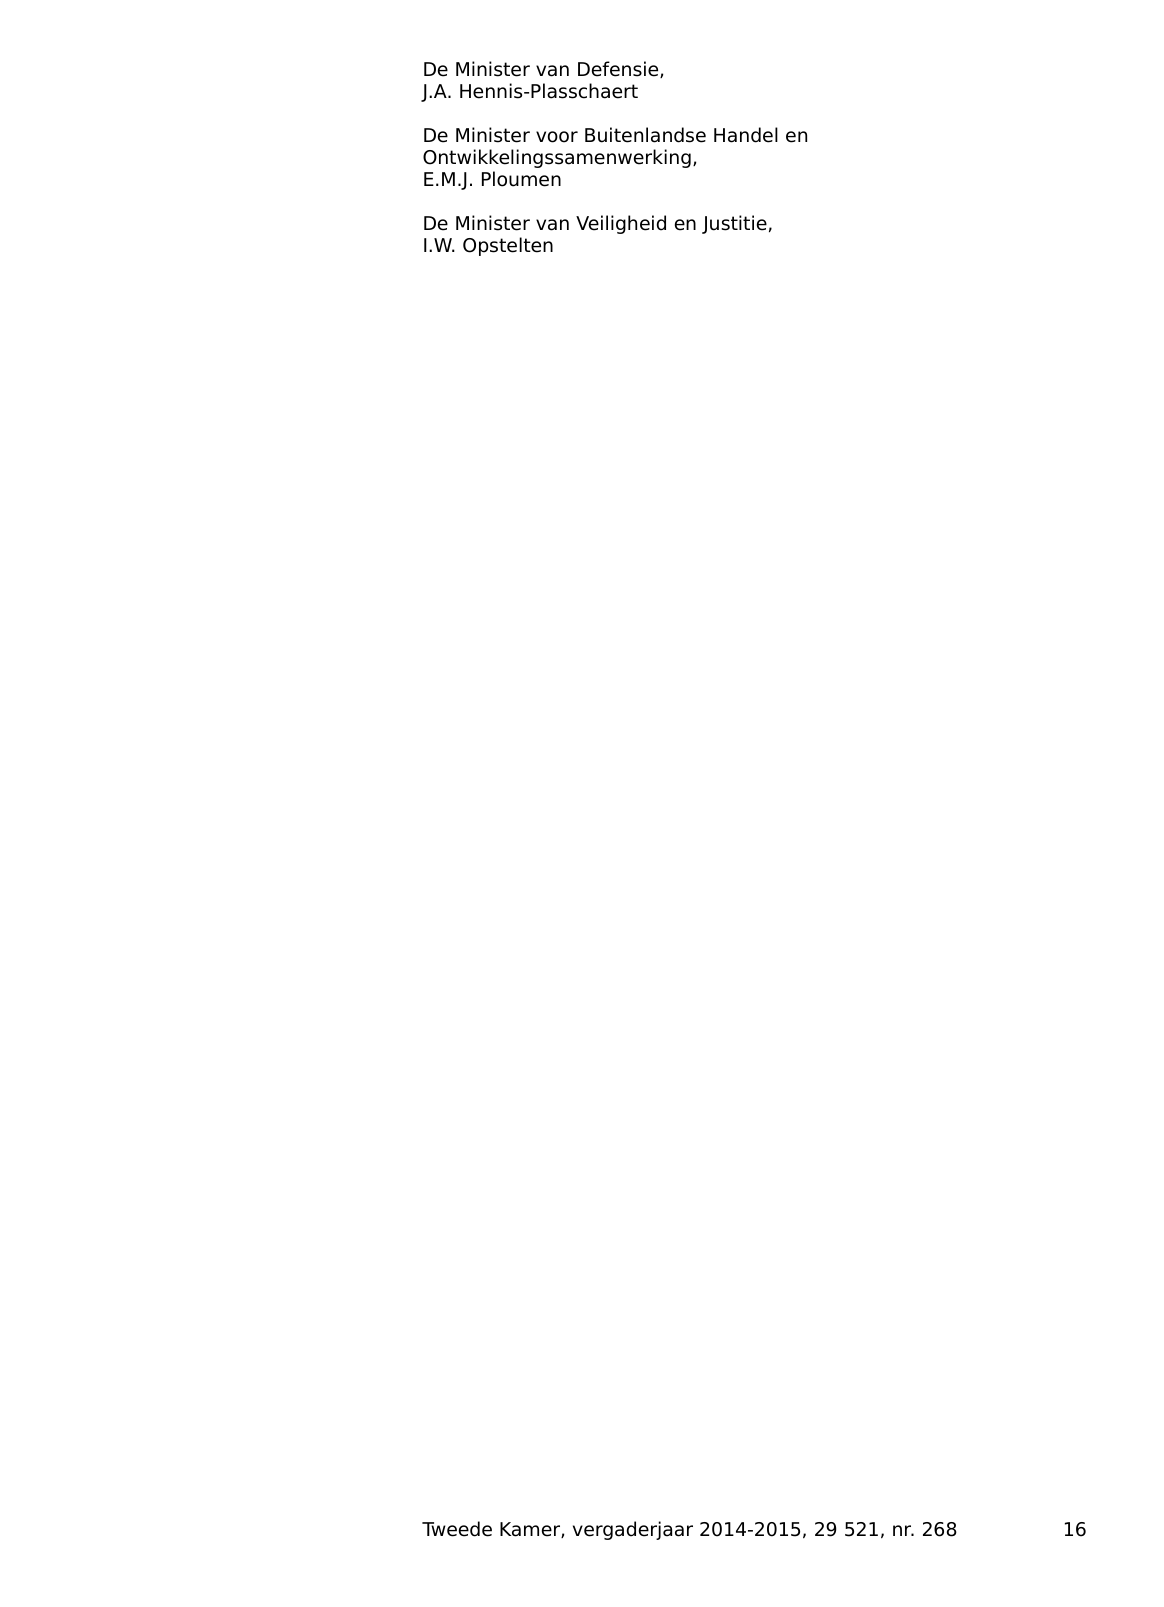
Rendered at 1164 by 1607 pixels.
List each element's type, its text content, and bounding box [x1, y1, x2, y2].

text De Minister van Defensie, J.A. Hennis-Plasschaert [422, 59, 1087, 103]
text De Minister voor Buitenlandse Handel en Ontwikkelingssamenwerking, E.M.J. Ploumen [422, 125, 1087, 191]
text De Minister van Veiligheid en Justitie, I.W. Opstelten [422, 213, 1087, 257]
